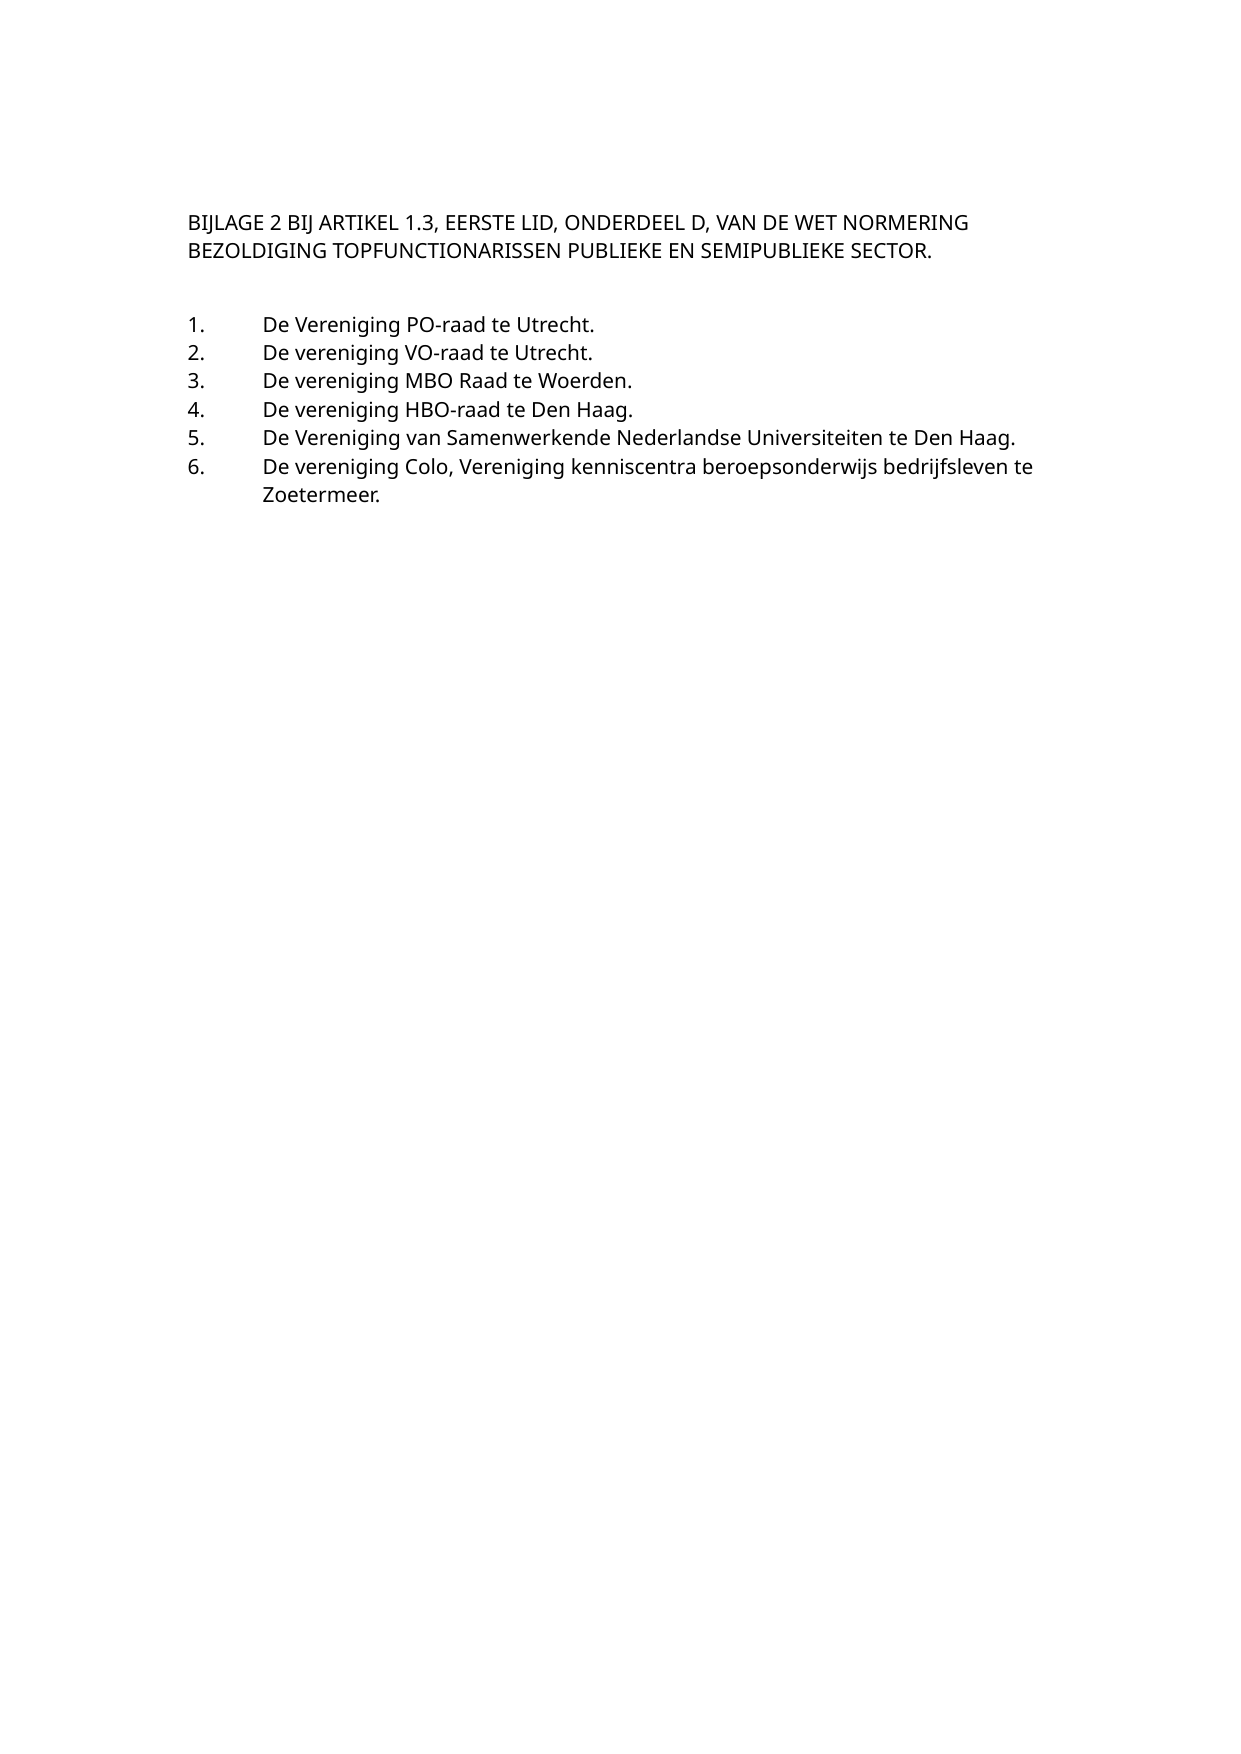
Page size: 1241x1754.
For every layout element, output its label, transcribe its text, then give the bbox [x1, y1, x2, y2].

list De vereniging HBO-raad te Den Haag. [187, 395, 1053, 423]
list De Vereniging van Samenwerkende Nederlandse Universiteiten te Den Haag. [187, 423, 1053, 452]
list De Vereniging PO-raad te Utrecht. [187, 310, 1053, 338]
list De vereniging MBO Raad te Woerden. [187, 367, 1053, 395]
subtitle BIJLAGE 2 BIJ ARTIKEL 1.3, EERSTE LID, ONDERDEEL D, VAN DE WET NORMERING BEZOLDIGING TOPFUNCTIONARISSEN PUBLIEKE EN SEMIPUBLIEKE SECTOR. [187, 208, 1053, 265]
list De vereniging VO-raad te Utrecht. [187, 338, 1053, 367]
list De vereniging Colo, Vereniging kenniscentra beroepsonderwijs bedrijfsleven te Zoetermeer. [187, 452, 1053, 509]
